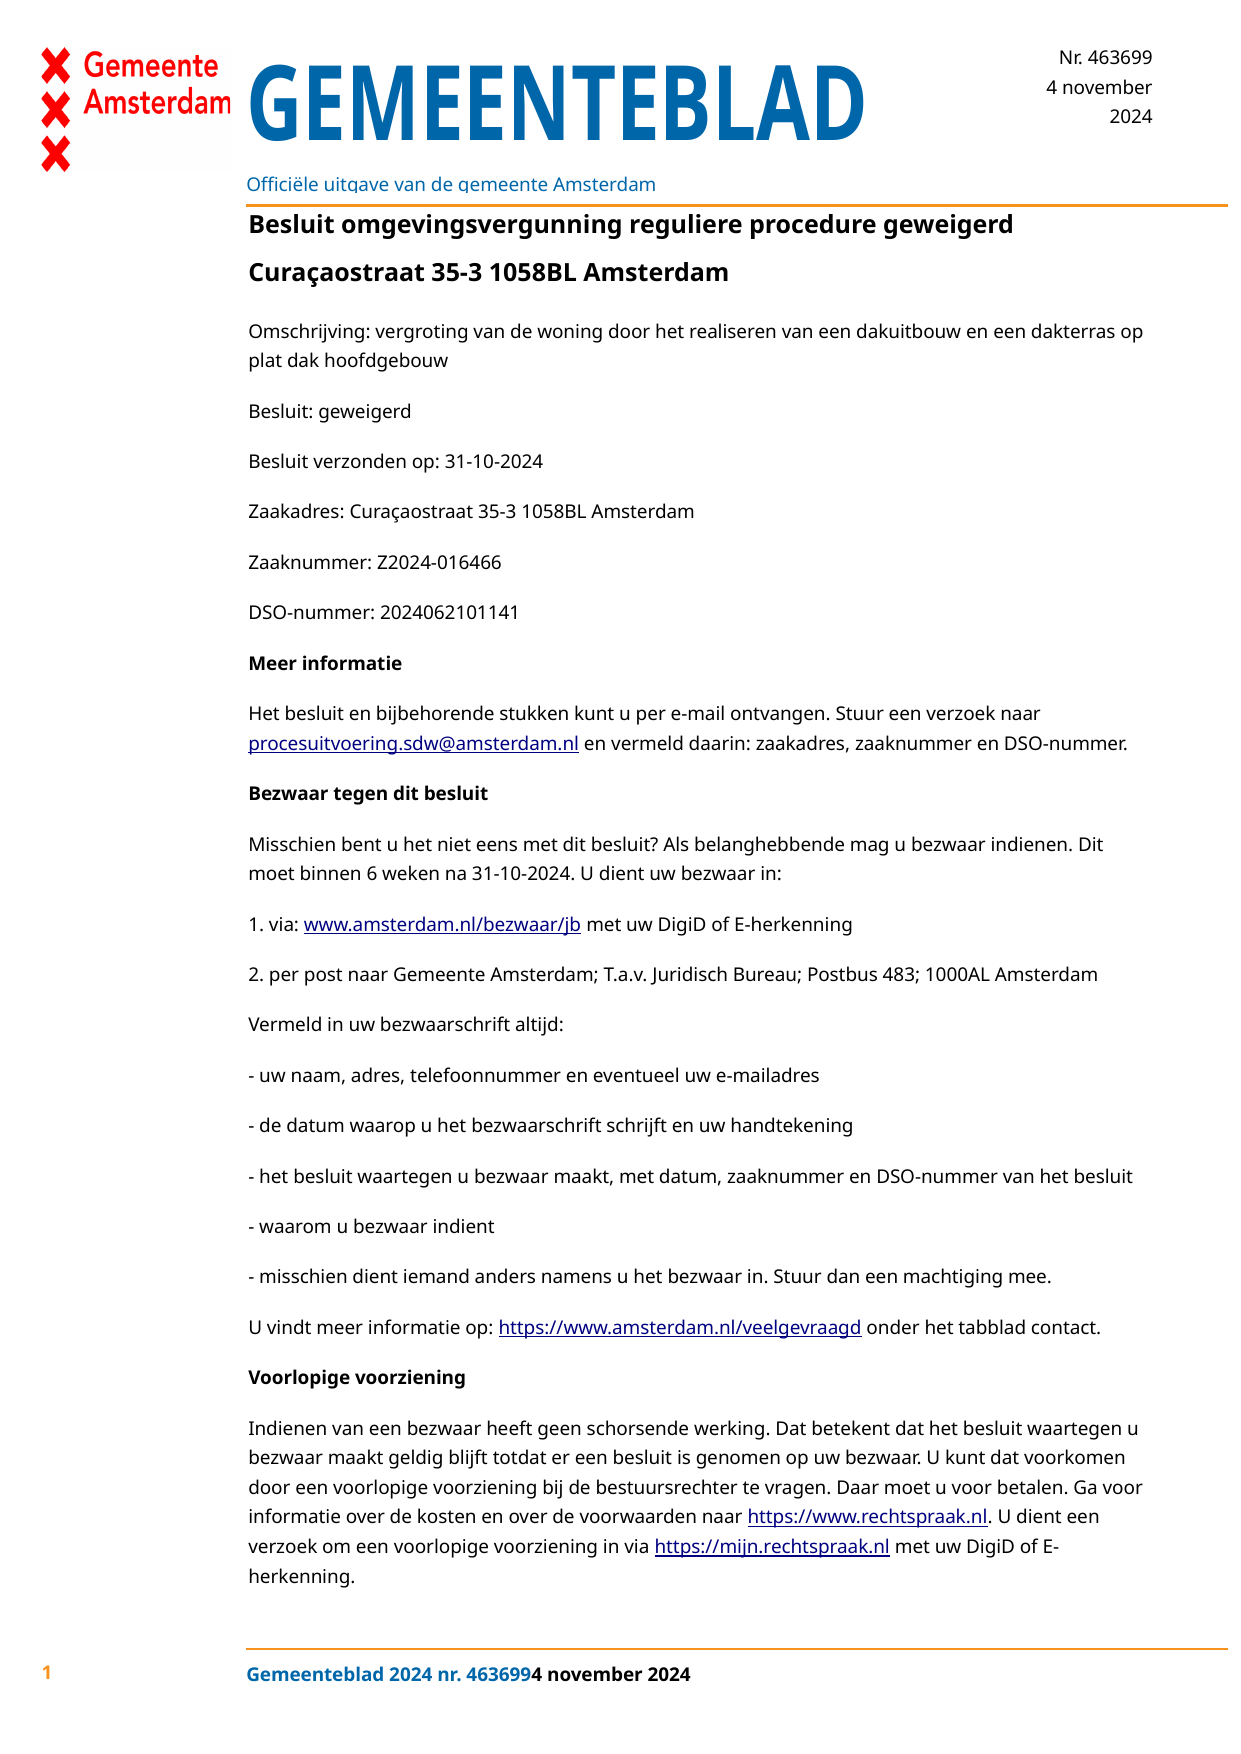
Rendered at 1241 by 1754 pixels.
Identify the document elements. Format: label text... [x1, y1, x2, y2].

text Besluit: geweigerd [248, 398, 1152, 424]
text U vindt meer informatie op: https://www.amsterdam.nl/veelgevraagd onder het tabblad contact. [248, 1314, 1152, 1340]
text Voorlopige voorziening [248, 1364, 1152, 1390]
text Meer informatie [248, 650, 1152, 676]
text DSO-nummer: 2024062101141 [248, 599, 1152, 625]
text - waarom u bezwaar indient [248, 1213, 1152, 1239]
text 1. via: www.amsterdam.nl/bezwaar/jb met uw DigiD of E-herkenning [248, 911, 1152, 937]
text 2. per post naar Gemeente Amsterdam; T.a.v. Juridisch Bureau; Postbus 483; 1000AL Amsterdam [248, 961, 1152, 987]
text Misschien bent u het niet eens met dit besluit? Als belanghebbende mag u bezwaar indienen. Dit moet binnen 6 weken na 31-10-2024. U dient uw bezwaar in: [248, 831, 1152, 886]
text Het besluit en bijbehorende stukken kunt u per e-mail ontvangen. Stuur een verzoek naar procesuitvoering.sdw@amsterdam.nl en vermeld daarin: zaakadres, zaaknummer en DSO-nummer. [248, 700, 1152, 756]
text Besluit omgevingsvergunning reguliere procedure geweigerd Curaçaostraat 35-3 1058BL Amsterdam [248, 207, 1152, 288]
text - het besluit waartegen u bezwaar maakt, met datum, zaaknummer en DSO-nummer van het besluit [248, 1163, 1152, 1189]
text - uw naam, adres, telefoonnummer en eventueel uw e-mailadres [248, 1062, 1152, 1088]
text - misschien dient iemand anders namens u het bezwaar in. Stuur dan een machtiging mee. [248, 1264, 1152, 1289]
text Besluit verzonden op: 31-10-2024 [248, 448, 1152, 474]
text Zaaknummer: Z2024-016466 [248, 549, 1152, 575]
text - de datum waarop u het bezwaarschrift schrijft en uw handtekening [248, 1112, 1152, 1138]
text Bezwaar tegen dit besluit [248, 780, 1152, 806]
text Vermeld in uw bezwaarschrift altijd: [248, 1012, 1152, 1037]
text Omschrijving: vergroting van de woning door het realiseren van een dakuitbouw en een dakterras op plat dak hoofdgebouw [248, 318, 1152, 373]
text Indienen van een bezwaar heeft geen schorsende werking. Dat betekent dat het besluit waartegen u bezwaar maakt geldig blijft totdat er een besluit is genomen op uw bezwaar. U kunt dat voorkomen door een voorlopige voorziening bij de bestuursrechter te vragen. Daar moet u voor betalen. Ga voor informatie over de kosten en over de voorwaarden naar https://www.rechtspraak.nl. U dient een verzoek om een voorlopige voorziening in via https://mijn.rechtspraak.nl met uw DigiD of E-herkenning. [248, 1415, 1152, 1589]
picture [41, 47, 231, 172]
text Zaakadres: Curaçaostraat 35-3 1058BL Amsterdam [248, 499, 1152, 524]
